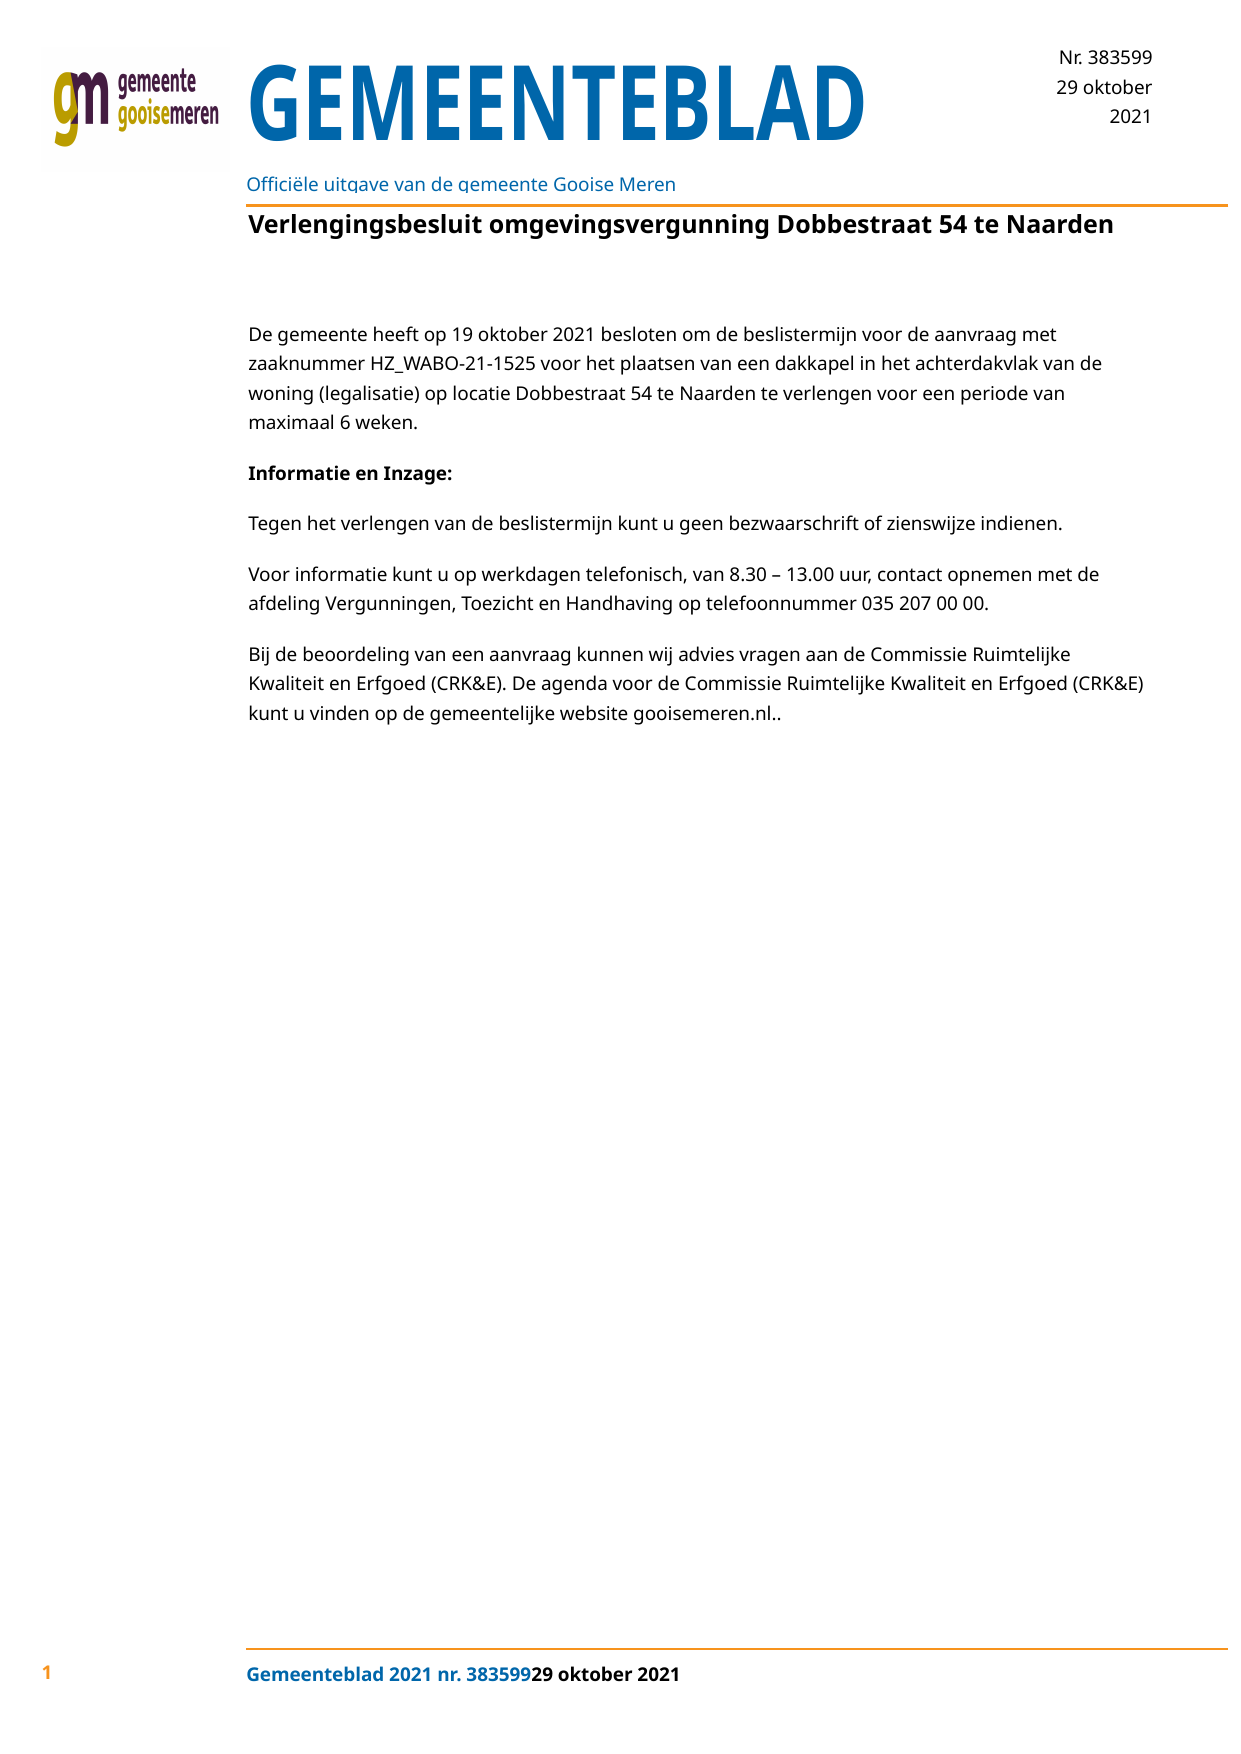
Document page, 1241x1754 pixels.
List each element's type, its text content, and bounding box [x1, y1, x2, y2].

text Voor informatie kunt u op werkdagen telefonisch, van 8.30 – 13.00 uur, contact opnemen met de afdeling Vergunningen, Toezicht en Handhaving op telefoonnummer 035 207 00 00. [248, 561, 1152, 616]
text Tegen het verlengen van de beslistermijn kunt u geen bezwaarschrift of zienswijze indienen. [248, 510, 1152, 536]
text Bij de beoordeling van een aanvraag kunnen wij advies vragen aan de Commissie Ruimtelijke Kwaliteit en Erfgoed (CRK&E). De agenda voor de Commissie Ruimtelijke Kwaliteit en Erfgoed (CRK&E) kunt u vinden op de gemeentelijke website gooisemeren.nl.. [248, 641, 1152, 726]
text De gemeente heeft op 19 oktober 2021 besloten om de beslistermijn voor de aanvraag met zaaknummer HZ_WABO-21-1525 voor het plaatsen van een dakkapel in het achterdakvlak van de woning (legalisatie) op locatie Dobbestraat 54 te Naarden te verlengen voor een periode van maximaal 6 weken. [248, 321, 1152, 435]
text Informatie en Inzage: [248, 460, 1152, 486]
picture [41, 47, 231, 172]
text Verlengingsbesluit omgevingsvergunning Dobbestraat 54 te Naarden [248, 207, 1152, 241]
